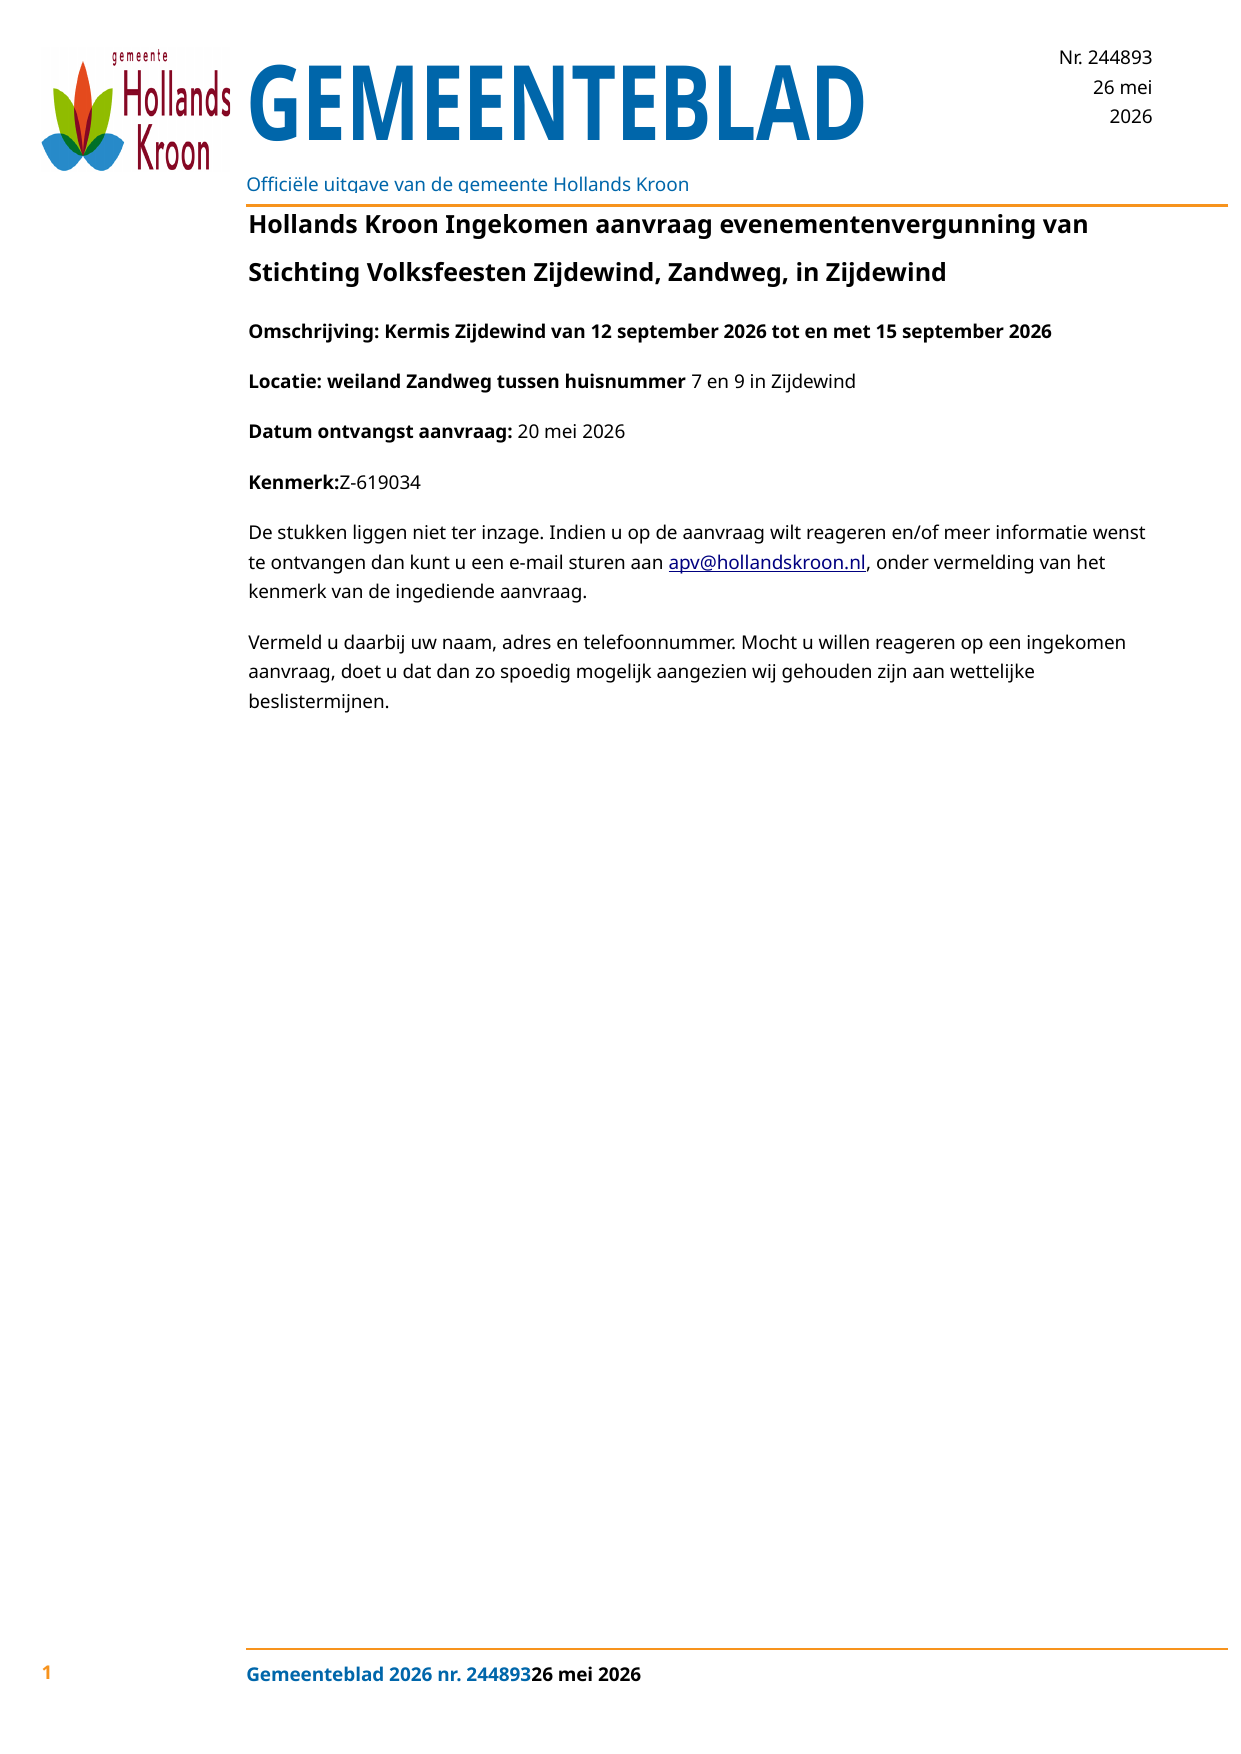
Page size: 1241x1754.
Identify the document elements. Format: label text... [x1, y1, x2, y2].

text De stukken liggen niet ter inzage. Indien u op de aanvraag wilt reageren en/of meer informatie wenst te ontvangen dan kunt u een e-mail sturen aan apv@hollandskroon.nl, onder vermelding van het kenmerk van de ingediende aanvraag. [248, 519, 1152, 604]
text Kenmerk:Z-619034 [248, 469, 1152, 495]
text Omschrijving: Kermis Zijdewind van 12 september 2026 tot en met 15 september 2026 [248, 318, 1152, 344]
text Vermeld u daarbij uw naam, adres en telefoonnummer. Mocht u willen reageren op een ingekomen aanvraag, doet u dat dan zo spoedig mogelijk aangezien wij gehouden zijn aan wettelijke beslistermijnen. [248, 629, 1152, 714]
text Datum ontvangst aanvraag: 20 mei 2026 [248, 419, 1152, 444]
text Locatie: weiland Zandweg tussen huisnummer 7 en 9 in Zijdewind [248, 368, 1152, 394]
text Hollands Kroon Ingekomen aanvraag evenementenvergunning van Stichting Volksfeesten Zijdewind, Zandweg, in Zijdewind [248, 207, 1152, 288]
picture [41, 47, 231, 172]
